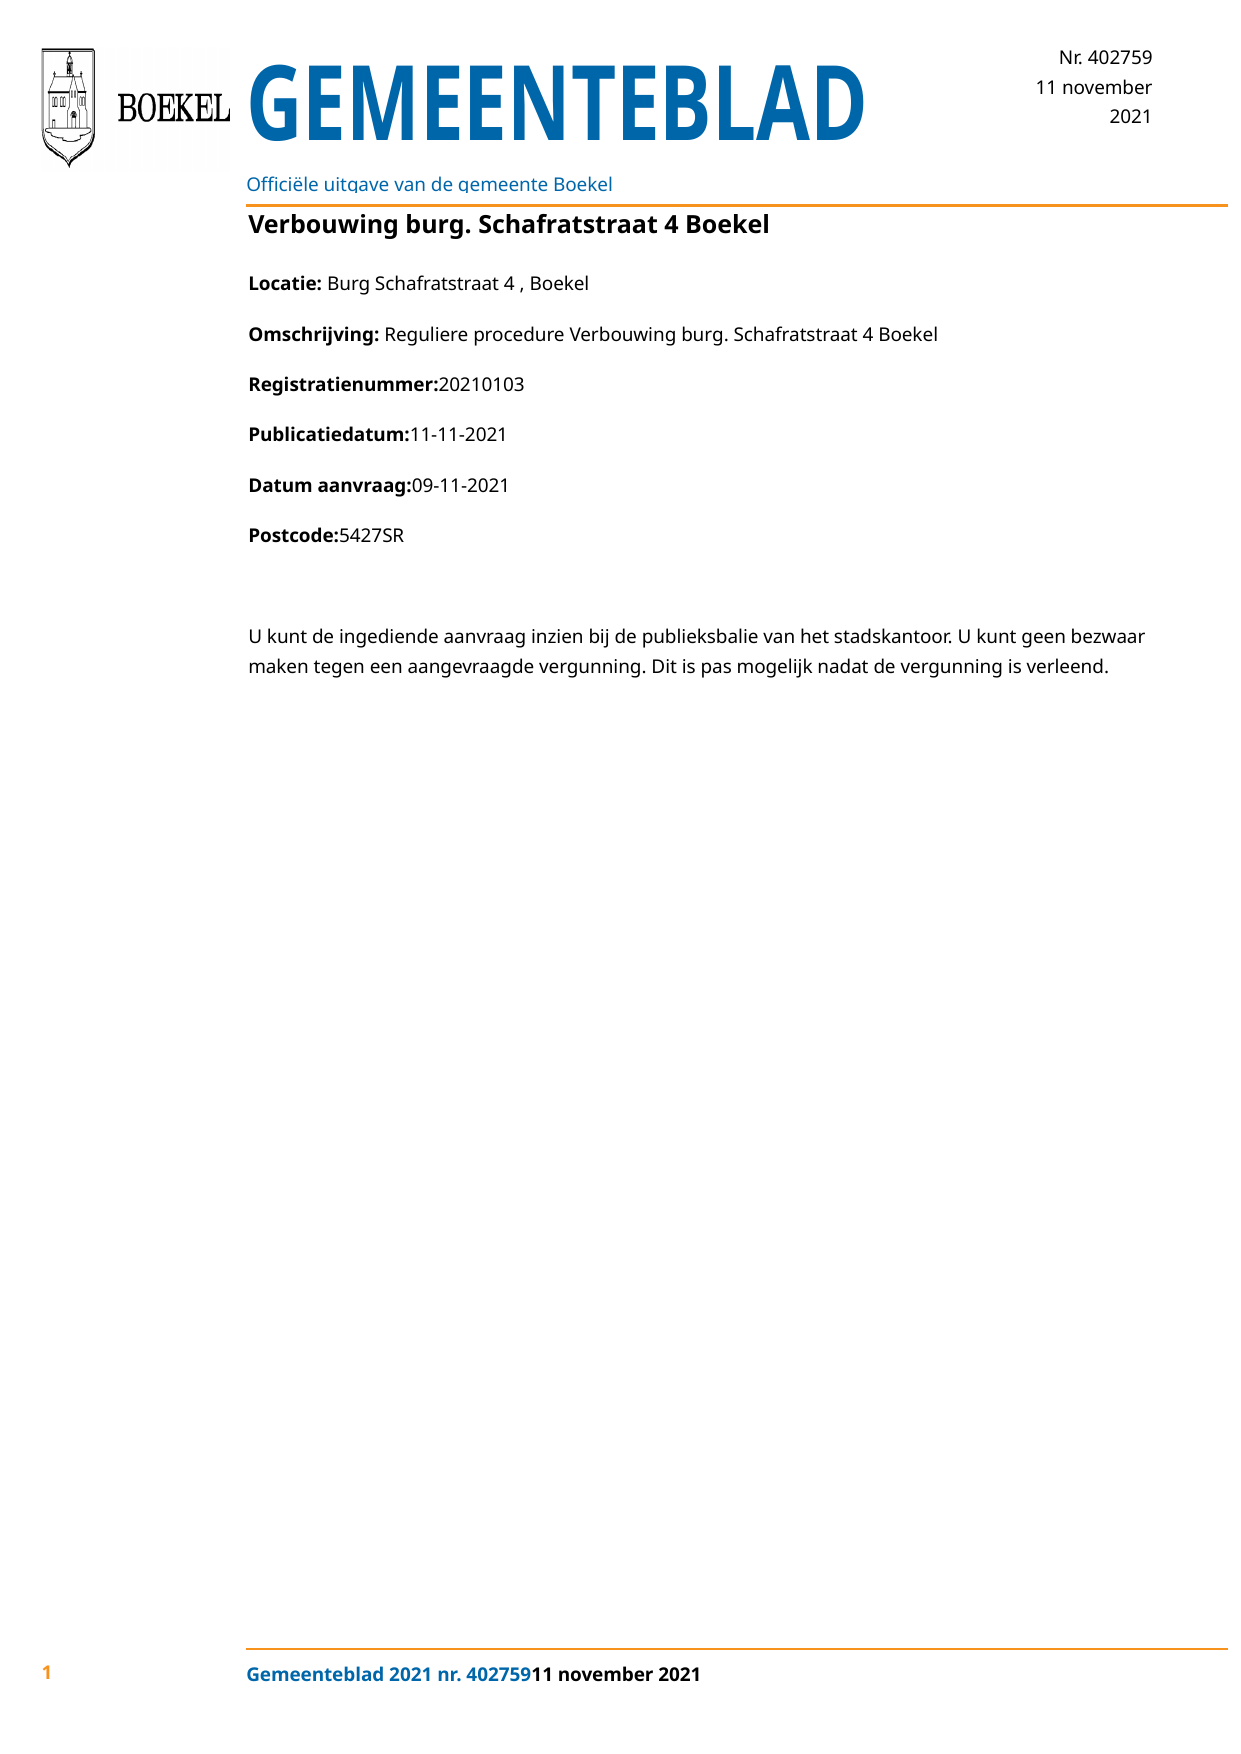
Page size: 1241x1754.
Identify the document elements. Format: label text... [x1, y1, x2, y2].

text Datum aanvraag:09-11-2021 [248, 472, 1152, 498]
text Omschrijving: Reguliere procedure Verbouwing burg. Schafratstraat 4 Boekel [248, 321, 1152, 346]
text Postcode:5427SR [248, 522, 1152, 548]
text Locatie: Burg Schafratstraat 4 , Boekel [248, 270, 1152, 296]
text U kunt de ingediende aanvraag inzien bij de publieksbalie van het stadskantoor. U kunt geen bezwaar maken tegen een aangevraagde vergunning. Dit is pas mogelijk nadat de vergunning is verleend. [248, 623, 1152, 678]
text Verbouwing burg. Schafratstraat 4 Boekel [248, 207, 1152, 241]
text Publicatiedatum:11-11-2021 [248, 422, 1152, 447]
text Registratienummer:20210103 [248, 371, 1152, 397]
picture [41, 47, 231, 172]
